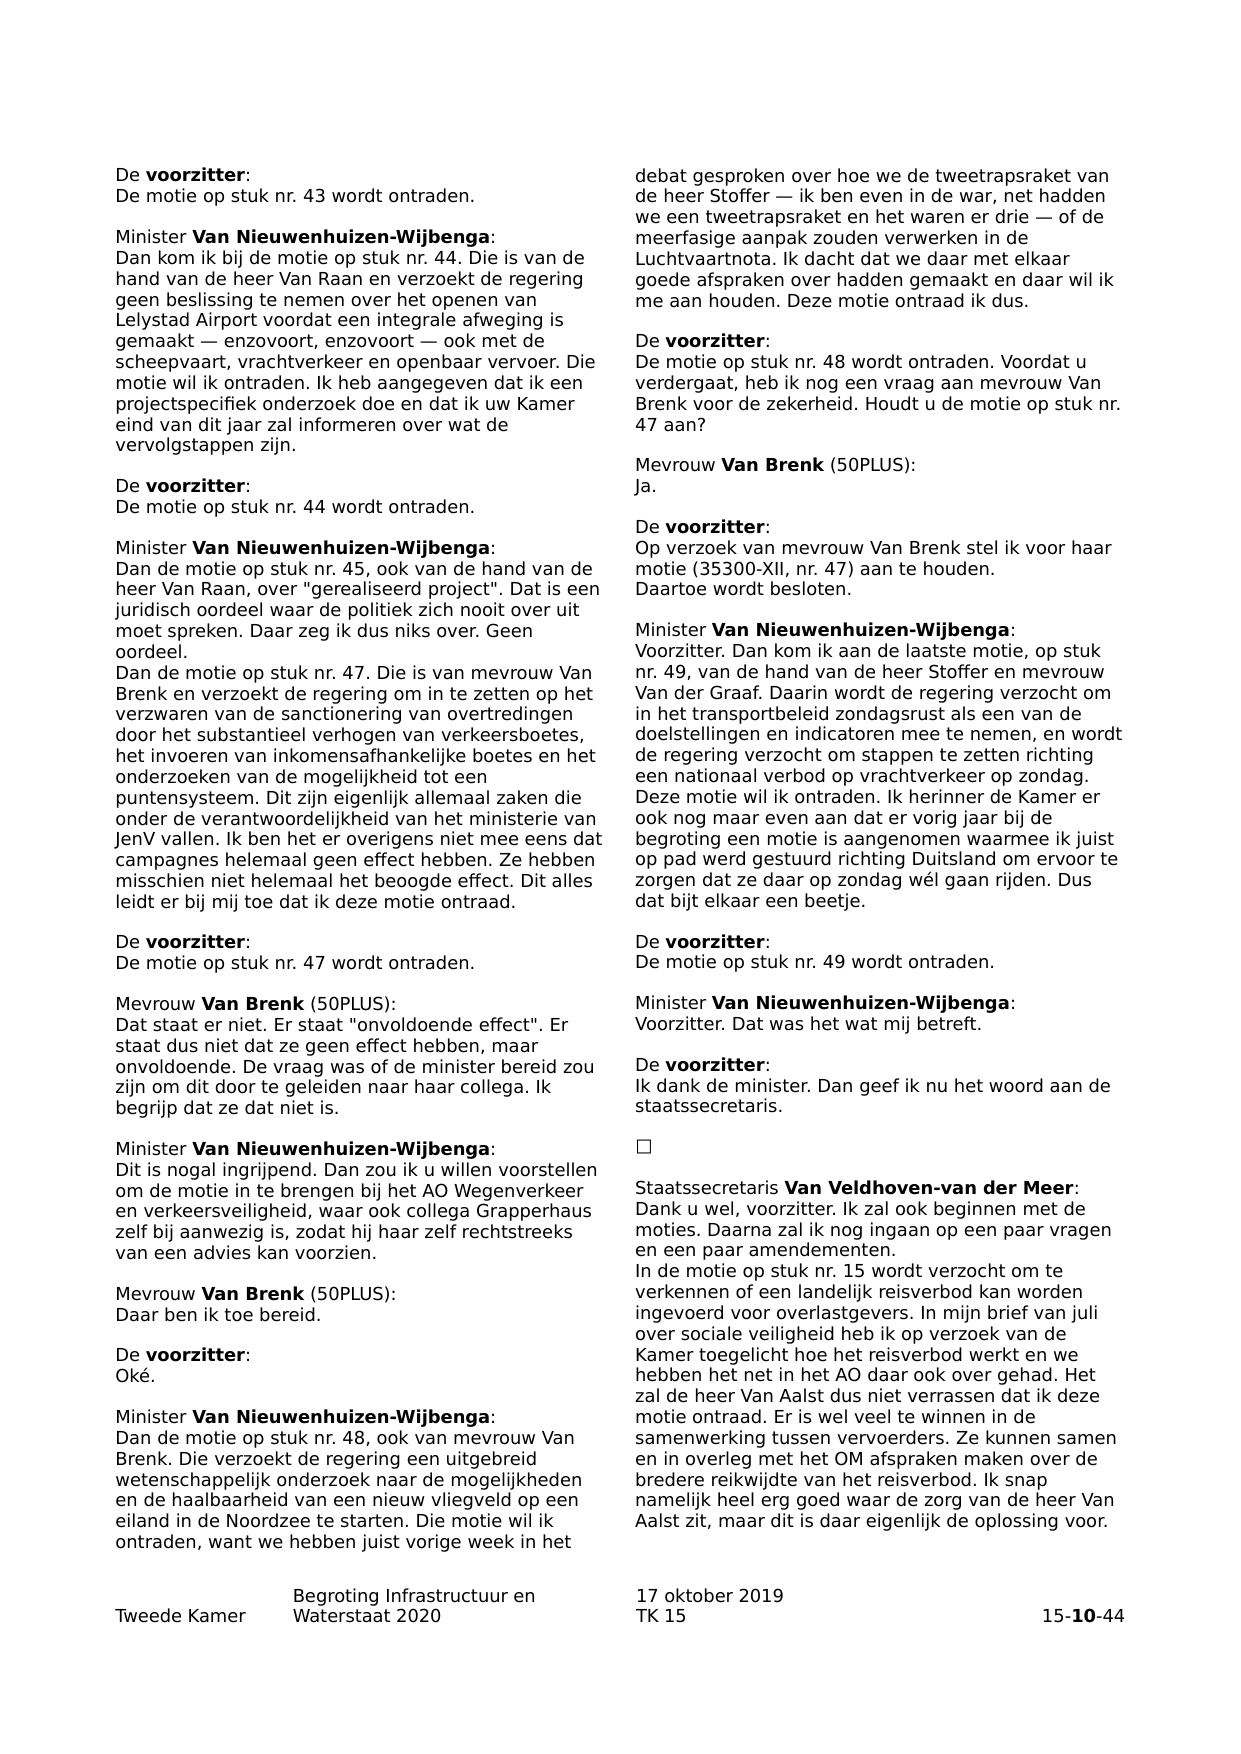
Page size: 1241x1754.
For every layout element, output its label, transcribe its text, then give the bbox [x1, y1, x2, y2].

text De voorzitter: [115, 1345, 605, 1366]
text Dan de motie op stuk nr. 47. Die is van mevrouw Van Brenk en verzoekt de regering om in te zetten op het verzwaren van de sanctionering van overtredingen door het substantieel verhogen van verkeersboetes, het invoeren van inkomensafhankelijke boetes en het onderzoeken van de mogelijkheid tot een puntensysteem. Dit zijn eigenlijk allemaal zaken die onder de verantwoordelijkheid van het ministerie van JenV vallen. Ik ben het er overigens niet mee eens dat campagnes helemaal geen effect hebben. Ze hebben misschien niet helemaal het beoogde effect. Dit alles leidt er bij mij toe dat ik deze motie ontraad. [115, 662, 605, 912]
text De voorzitter: [115, 932, 605, 953]
text Dat staat er niet. Er staat "onvoldoende effect". Er staat dus niet dat ze geen effect hebben, maar onvoldoende. De vraag was of de minister bereid zou zijn om dit door te geleiden naar haar collega. Ik begrijp dat ze dat niet is. [115, 1015, 605, 1119]
text Dit is nogal ingrijpend. Dan zou ik u willen voorstellen om de motie in te brengen bij het AO Wegenverkeer en verkeersveiligheid, waar ook collega Grapperhaus zelf bij aanwezig is, zodat hij haar zelf rechtstreeks van een advies kan voorzien. [115, 1159, 605, 1264]
text De voorzitter: [635, 331, 1125, 352]
text De motie op stuk nr. 44 wordt ontraden. [115, 497, 605, 517]
text Dank u wel, voorzitter. Ik zal ook beginnen met de moties. Daarna zal ik nog ingaan op een paar vragen en een paar amendementen. [635, 1198, 1125, 1261]
text Minister Van Nieuwenhuizen-Wijbenga: [635, 993, 1125, 1014]
text Minister Van Nieuwenhuizen-Wijbenga: [115, 227, 605, 248]
text Voorzitter. Dan kom ik aan de laatste motie, op stuk nr. 49, van de hand van de heer Stoffer en mevrouw Van der Graaf. Daarin wordt de regering verzocht om in het transportbeleid zondagsrust als een van de doelstellingen en indicatoren mee te nemen, en wordt de regering verzocht om stappen te zetten richting een nationaal verbod op vrachtverkeer op zondag. Deze motie wil ik ontraden. Ik herinner de Kamer er ook nog maar even aan dat er vorig jaar bij de begroting een motie is aangenomen waarmee ik juist op pad werd gestuurd richting Duitsland om ervoor te zorgen dat ze daar op zondag wél gaan rijden. Dus dat bijt elkaar een beetje. [635, 641, 1125, 912]
text Minister Van Nieuwenhuizen-Wijbenga: [115, 537, 605, 558]
text Mevrouw Van Brenk (50PLUS): [635, 455, 1125, 476]
text De motie op stuk nr. 47 wordt ontraden. [115, 953, 605, 974]
text De motie op stuk nr. 48 wordt ontraden. Voordat u verdergaat, heb ik nog een vraag aan mevrouw Van Brenk voor de zekerheid. Houdt u de motie op stuk nr. 47 aan? [635, 352, 1125, 435]
text De voorzitter: [115, 476, 605, 497]
text De motie op stuk nr. 43 wordt ontraden. [115, 186, 605, 207]
text Ik dank de minister. Dan geef ik nu het woord aan de staatssecretaris. [635, 1075, 1125, 1117]
text In de motie op stuk nr. 15 wordt verzocht om te verkennen of een landelijk reisverbod kan worden ingevoerd voor overlastgevers. In mijn brief van juli over sociale veiligheid heb ik op verzoek van de Kamer toegelicht hoe het reisverbod werkt en we hebben het net in het AO daar ook over gehad. Het zal de heer Van Aalst dus niet verrassen dat ik deze motie ontraad. Er is wel veel te winnen in de samenwerking tussen vervoerders. Ze kunnen samen en in overleg met het OM afspraken maken over de bredere reikwijdte van het reisverbod. Ik snap namelijk heel erg goed waar de zorg van de heer Van Aalst zit, maar dit is daar eigenlijk de oplossing voor. [635, 1261, 1125, 1532]
text Ja. [635, 476, 1125, 497]
text Minister Van Nieuwenhuizen-Wijbenga: [635, 620, 1125, 641]
text Op verzoek van mevrouw Van Brenk stel ik voor haar motie (35300-XII, nr. 47) aan te houden. [635, 537, 1125, 579]
text Daartoe wordt besloten. [635, 579, 1125, 600]
text Voorzitter. Dat was het wat mij betreft. [635, 1014, 1125, 1035]
text Minister Van Nieuwenhuizen-Wijbenga: [115, 1139, 605, 1159]
text debat gesproken over hoe we de tweetrapsraket van de heer Stoffer — ik ben even in de war, net hadden we een tweetrapsraket en het waren er drie — of de meerfasige aanpak zouden verwerken in de Luchtvaartnota. Ik dacht dat we daar met elkaar goede afspraken over hadden gemaakt en daar wil ik me aan houden. Deze motie ontraad ik dus. [635, 165, 1125, 311]
text Mevrouw Van Brenk (50PLUS): [115, 1284, 605, 1304]
text ⬜ [635, 1137, 1125, 1158]
text Dan de motie op stuk nr. 48, ook van mevrouw Van Brenk. Die verzoekt de regering een uitgebreid wetenschappelijk onderzoek naar de mogelijkheden en de haalbaarheid van een nieuw vliegveld op een eiland in de Noordzee te starten. Die motie wil ik ontraden, want we hebben juist vorige week in het [115, 1428, 605, 1553]
text Dan de motie op stuk nr. 45, ook van de hand van de heer Van Raan, over "gerealiseerd project". Dat is een juridisch oordeel waar de politiek zich nooit over uit moet spreken. Daar zeg ik dus niks over. Geen oordeel. [115, 558, 605, 662]
text De voorzitter: [635, 932, 1125, 952]
text Daar ben ik toe bereid. [115, 1304, 605, 1325]
text Staatssecretaris Van Veldhoven-van der Meer: [635, 1178, 1125, 1198]
text Mevrouw Van Brenk (50PLUS): [115, 994, 605, 1015]
text De voorzitter: [115, 165, 605, 186]
text De voorzitter: [635, 1055, 1125, 1075]
text Minister Van Nieuwenhuizen-Wijbenga: [115, 1407, 605, 1428]
text Oké. [115, 1366, 605, 1387]
text De motie op stuk nr. 49 wordt ontraden. [635, 952, 1125, 973]
text De voorzitter: [635, 517, 1125, 537]
text Dan kom ik bij de motie op stuk nr. 44. Die is van de hand van de heer Van Raan en verzoekt de regering geen beslissing te nemen over het openen van Lelystad Airport voordat een integrale afweging is gemaakt — enzovoort, enzovoort — ook met de scheepvaart, vrachtverkeer en openbaar vervoer. Die motie wil ik ontraden. Ik heb aangegeven dat ik een projectspecifiek onderzoek doe en dat ik uw Kamer eind van dit jaar zal informeren over wat de vervolgstappen zijn. [115, 248, 605, 456]
